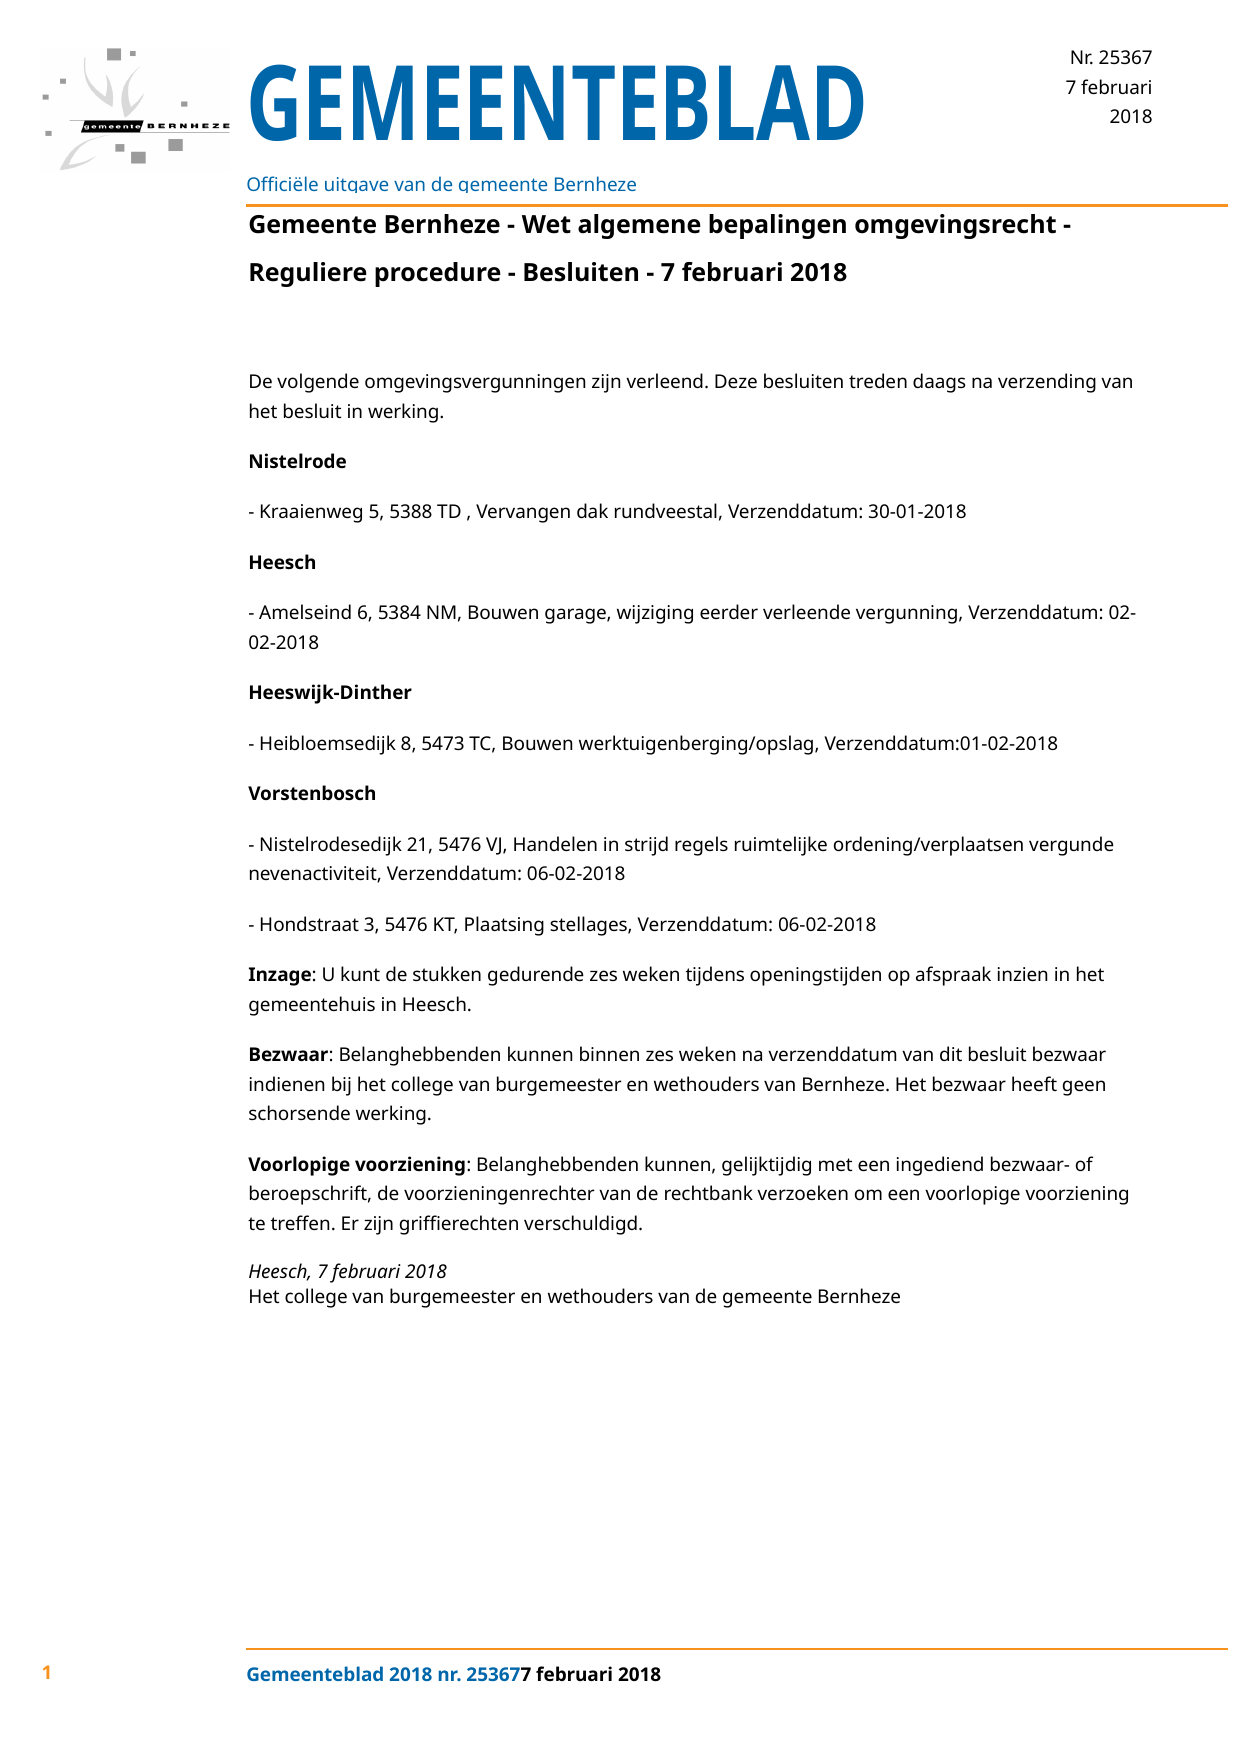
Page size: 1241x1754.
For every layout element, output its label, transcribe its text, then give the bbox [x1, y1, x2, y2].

text Heesch [248, 549, 1152, 575]
text Het college van burgemeester en wethouders van de gemeente Bernheze [248, 1283, 1152, 1309]
text Voorlopige voorziening: Belanghebbenden kunnen, gelijktijdig met een ingediend bezwaar- of beroepschrift, de voorzieningenrechter van de rechtbank verzoeken om een voorlopige voorziening te treffen. Er zijn griffierechten verschuldigd. [248, 1151, 1152, 1236]
text De volgende omgevingsvergunningen zijn verleend. Deze besluiten treden daags na verzending van het besluit in werking. [248, 368, 1152, 424]
picture [41, 47, 231, 172]
text - Heibloemsedijk 8, 5473 TC, Bouwen werktuigenberging/opslag, Verzenddatum:01-02-2018 [248, 730, 1152, 756]
text Heesch, 7 februari 2018 [248, 1258, 1152, 1283]
text - Hondstraat 3, 5476 KT, Plaatsing stellages, Verzenddatum: 06-02-2018 [248, 911, 1152, 937]
text Gemeente Bernheze - Wet algemene bepalingen omgevingsrecht - Reguliere procedure - Besluiten - 7 februari 2018 [248, 207, 1152, 288]
text - Kraaienweg 5, 5388 TD , Vervangen dak rundveestal, Verzenddatum: 30-01-2018 [248, 499, 1152, 524]
text - Nistelrodesedijk 21, 5476 VJ, Handelen in strijd regels ruimtelijke ordening/verplaatsen vergunde nevenactiviteit, Verzenddatum: 06-02-2018 [248, 831, 1152, 886]
text Inzage: U kunt de stukken gedurende zes weken tijdens openingstijden op afspraak inzien in het gemeentehuis in Heesch. [248, 961, 1152, 1017]
text Bezwaar: Belanghebbenden kunnen binnen zes weken na verzenddatum van dit besluit bezwaar indienen bij het college van burgemeester en wethouders van Bernheze. Het bezwaar heeft geen schorsende werking. [248, 1041, 1152, 1126]
text Heeswijk-Dinther [248, 679, 1152, 705]
text - Amelseind 6, 5384 NM, Bouwen garage, wijziging eerder verleende vergunning, Verzenddatum: 02-02-2018 [248, 599, 1152, 655]
text Nistelrode [248, 448, 1152, 474]
text Vorstenbosch [248, 780, 1152, 806]
